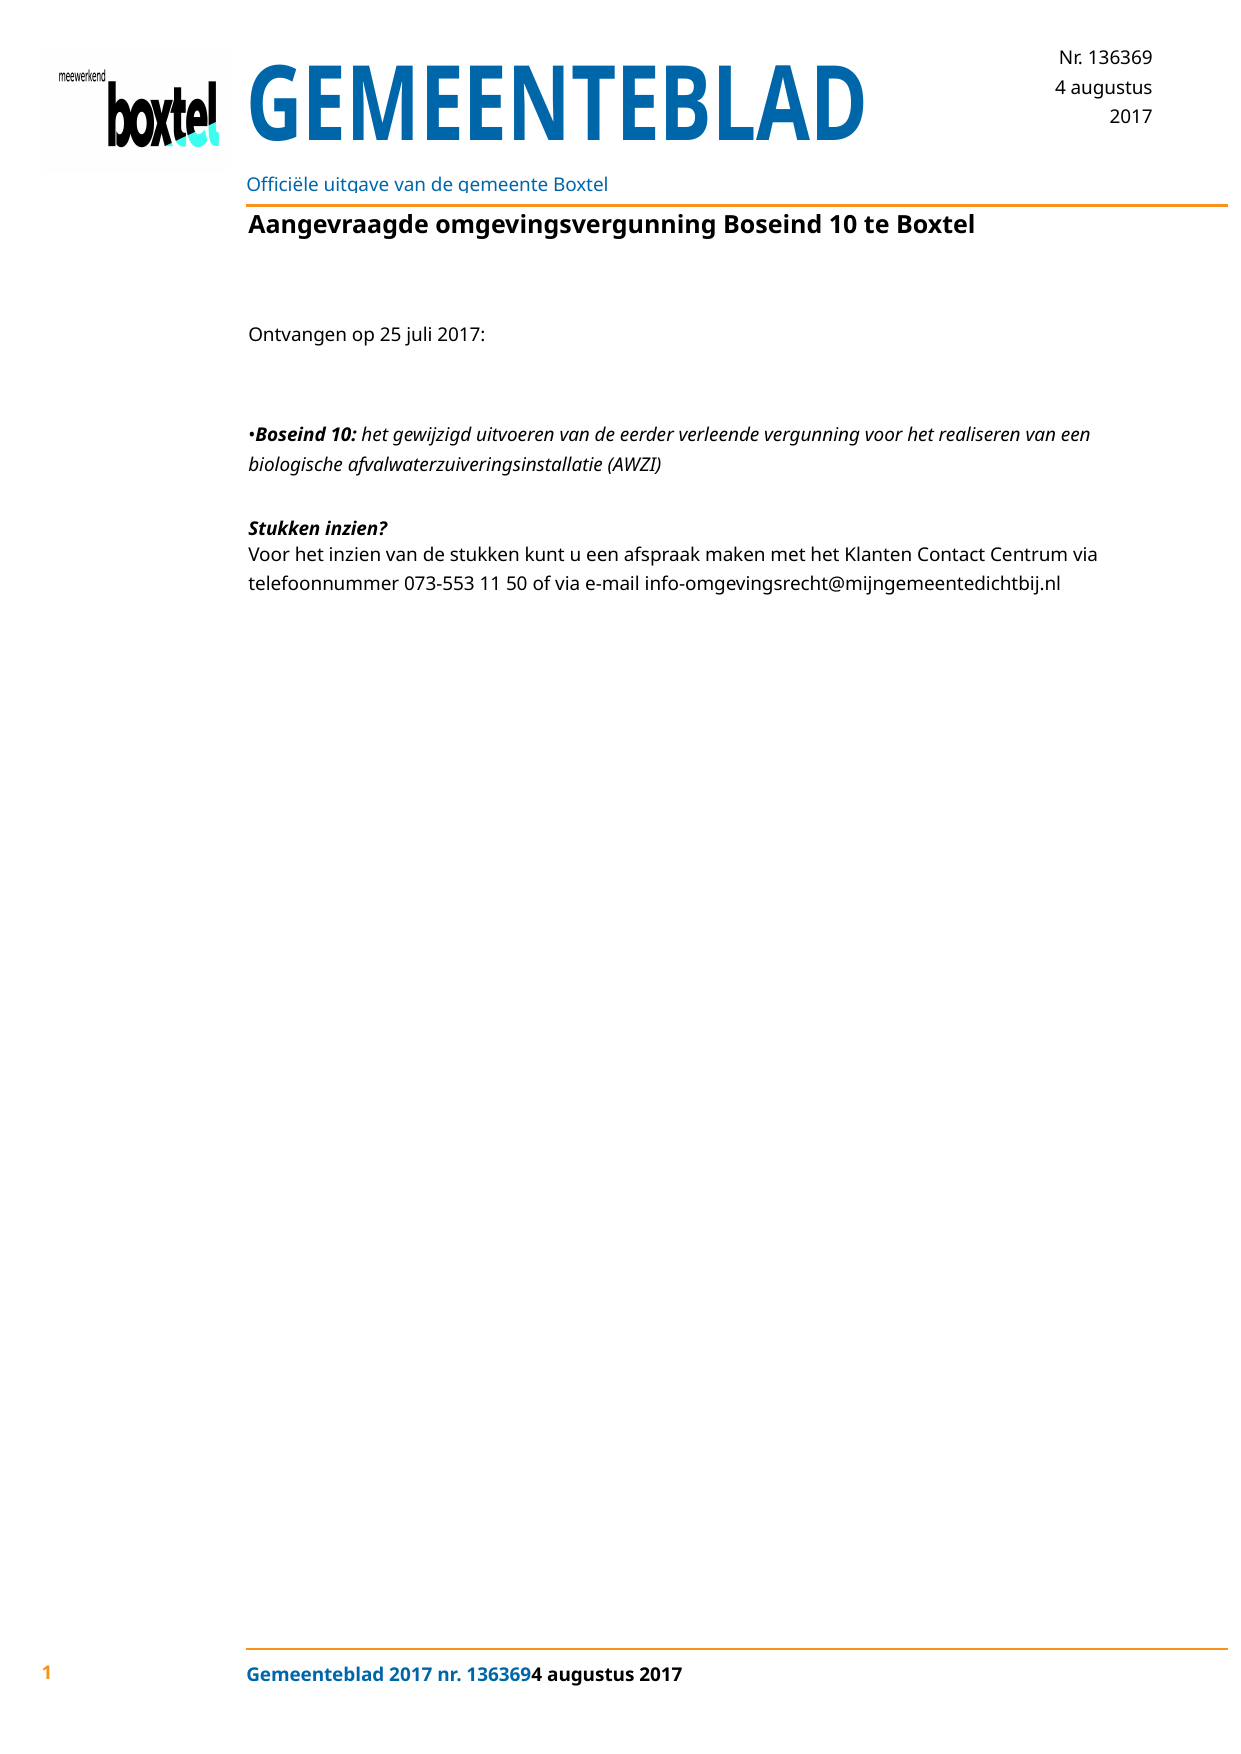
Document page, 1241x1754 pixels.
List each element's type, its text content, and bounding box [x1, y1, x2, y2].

text Ontvangen op 25 juli 2017: [248, 321, 1152, 346]
text Stukken inzien? [248, 515, 1152, 541]
text •Boseind 10: het gewijzigd uitvoeren van de eerder verleende vergunning voor het realiseren van een biologische afvalwaterzuiveringsinstallatie (AWZI) [248, 422, 1152, 477]
text Voor het inzien van de stukken kunt u een afspraak maken met het Klanten Contact Centrum via telefoonnummer 073-553 11 50 of via e-mail info-omgevingsrecht@mijngemeentedichtbij.nl [248, 541, 1152, 596]
picture [41, 47, 231, 172]
text Aangevraagde omgevingsvergunning Boseind 10 te Boxtel [248, 207, 1152, 241]
